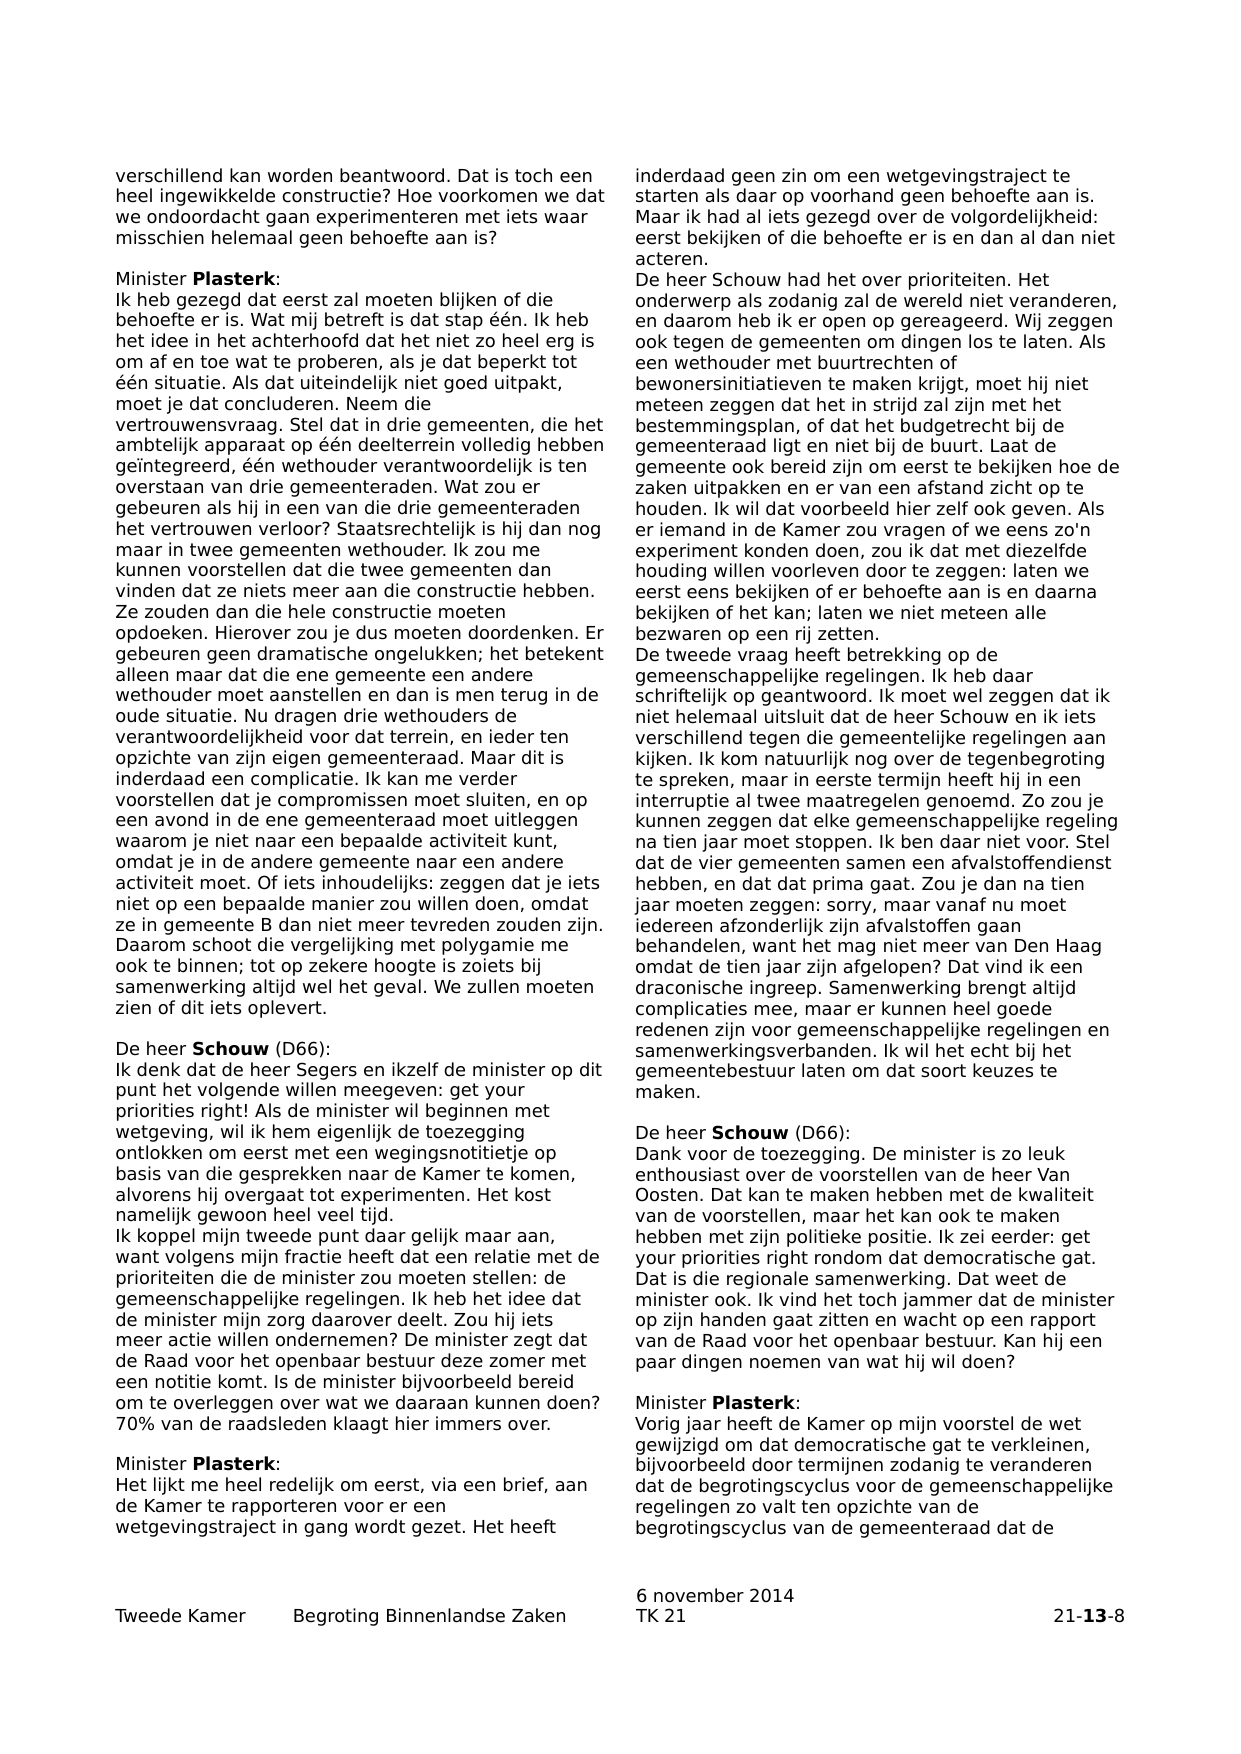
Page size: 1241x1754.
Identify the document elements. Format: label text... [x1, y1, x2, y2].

text Minister Plasterk: [635, 1393, 1125, 1413]
text De heer Schouw (D66): [115, 1038, 605, 1059]
text De tweede vraag heeft betrekking op de gemeenschappelijke regelingen. Ik heb daar schriftelijk op geantwoord. Ik moet wel zeggen dat ik niet helemaal uitsluit dat de heer Schouw en ik iets verschillend tegen die gemeentelijke regelingen aan kijken. Ik kom natuurlijk nog over de tegenbegroting te spreken, maar in eerste termijn heeft hij in een interruptie al twee maatregelen genoemd. Zo zou je kunnen zeggen dat elke gemeenschappelijke regeling na tien jaar moet stoppen. Ik ben daar niet voor. Stel dat de vier gemeenten samen een afvalstoffendienst hebben, en dat dat prima gaat. Zou je dan na tien jaar moeten zeggen: sorry, maar vanaf nu moet iedereen afzonderlijk zijn afvalstoffen gaan behandelen, want het mag niet meer van Den Haag omdat de tien jaar zijn afgelopen? Dat vind ik een draconische ingreep. Samenwerking brengt altijd complicaties mee, maar er kunnen heel goede redenen zijn voor gemeenschappelijke regelingen en samenwerkingsverbanden. Ik wil het echt bij het gemeentebestuur laten om dat soort keuzes te maken. [635, 644, 1125, 1103]
text Vorig jaar heeft de Kamer op mijn voorstel de wet gewijzigd om dat democratische gat te verkleinen, bijvoorbeeld door termijnen zodanig te veranderen dat de begrotingscyclus voor de gemeenschappelijke regelingen zo valt ten opzichte van de begrotingscyclus van de gemeenteraad dat de [635, 1413, 1125, 1538]
text Ik koppel mijn tweede punt daar gelijk maar aan, want volgens mijn fractie heeft dat een relatie met de prioriteiten die de minister zou moeten stellen: de gemeenschappelijke regelingen. Ik heb het idee dat de minister mijn zorg daarover deelt. Zou hij iets meer actie willen ondernemen? De minister zegt dat de Raad voor het openbaar bestuur deze zomer met een notitie komt. Is de minister bijvoorbeeld bereid om te overleggen over wat we daaraan kunnen doen? 70% van de raadsleden klaagt hier immers over. [115, 1226, 605, 1434]
text Dank voor de toezegging. De minister is zo leuk enthousiast over de voorstellen van de heer Van Oosten. Dat kan te maken hebben met de kwaliteit van de voorstellen, maar het kan ook te maken hebben met zijn politieke positie. Ik zei eerder: get your priorities right rondom dat democratische gat. Dat is die regionale samenwerking. Dat weet de minister ook. Ik vind het toch jammer dat de minister op zijn handen gaat zitten en wacht op een rapport van de Raad voor het openbaar bestuur. Kan hij een paar dingen noemen van wat hij wil doen? [635, 1143, 1125, 1373]
text Minister Plasterk: [115, 1454, 605, 1475]
text verschillend kan worden beantwoord. Dat is toch een heel ingewikkelde constructie? Hoe voorkomen we dat we ondoordacht gaan experimenteren met iets waar misschien helemaal geen behoefte aan is? [115, 165, 605, 249]
text inderdaad geen zin om een wetgevingstraject te starten als daar op voorhand geen behoefte aan is. Maar ik had al iets gezegd over de volgordelijkheid: eerst bekijken of die behoefte er is en dan al dan niet acteren. [635, 165, 1125, 269]
text Ik heb gezegd dat eerst zal moeten blijken of die behoefte er is. Wat mij betreft is dat stap één. Ik heb het idee in het achterhoofd dat het niet zo heel erg is om af en toe wat te proberen, als je dat beperkt tot één situatie. Als dat uiteindelijk niet goed uitpakt, moet je dat concluderen. Neem die vertrouwensvraag. Stel dat in drie gemeenten, die het ambtelijk apparaat op één deelterrein volledig hebben geïntegreerd, één wethouder verantwoordelijk is ten overstaan van drie gemeenteraden. Wat zou er gebeuren als hij in een van die drie gemeenteraden het vertrouwen verloor? Staatsrechtelijk is hij dan nog maar in twee gemeenten wethouder. Ik zou me kunnen voorstellen dat die twee gemeenten dan vinden dat ze niets meer aan die constructie hebben. Ze zouden dan die hele constructie moeten opdoeken. Hierover zou je dus moeten doordenken. Er gebeuren geen dramatische ongelukken; het betekent alleen maar dat die ene gemeente een andere wethouder moet aanstellen en dan is men terug in de oude situatie. Nu dragen drie wethouders de verantwoordelijkheid voor dat terrein, en ieder ten opzichte van zijn eigen gemeenteraad. Maar dit is inderdaad een complicatie. Ik kan me verder voorstellen dat je compromissen moet sluiten, en op een avond in de ene gemeenteraad moet uitleggen waarom je niet naar een bepaalde activiteit kunt, omdat je in de andere gemeente naar een andere activiteit moet. Of iets inhoudelijks: zeggen dat je iets niet op een bepaalde manier zou willen doen, omdat ze in gemeente B dan niet meer tevreden zouden zijn. Daarom schoot die vergelijking met polygamie me ook te binnen; tot op zekere hoogte is zoiets bij samenwerking altijd wel het geval. We zullen moeten zien of dit iets oplevert. [115, 289, 605, 1018]
text De heer Schouw (D66): [635, 1123, 1125, 1143]
text Ik denk dat de heer Segers en ikzelf de minister op dit punt het volgende willen meegeven: get your priorities right! Als de minister wil beginnen met wetgeving, wil ik hem eigenlijk de toezegging ontlokken om eerst met een wegingsnotitietje op basis van die gesprekken naar de Kamer te komen, alvorens hij overgaat tot experimenten. Het kost namelijk gewoon heel veel tijd. [115, 1059, 605, 1226]
text De heer Schouw had het over prioriteiten. Het onderwerp als zodanig zal de wereld niet veranderen, en daarom heb ik er open op gereageerd. Wij zeggen ook tegen de gemeenten om dingen los te laten. Als een wethouder met buurtrechten of bewonersinitiatieven te maken krijgt, moet hij niet meteen zeggen dat het in strijd zal zijn met het bestemmingsplan, of dat het budgetrecht bij de gemeenteraad ligt en niet bij de buurt. Laat de gemeente ook bereid zijn om eerst te bekijken hoe de zaken uitpakken en er van een afstand zicht op te houden. Ik wil dat voorbeeld hier zelf ook geven. Als er iemand in de Kamer zou vragen of we eens zo'n experiment konden doen, zou ik dat met diezelfde houding willen voorleven door te zeggen: laten we eerst eens bekijken of er behoefte aan is en daarna bekijken of het kan; laten we niet meteen alle bezwaren op een rij zetten. [635, 269, 1125, 644]
text Het lijkt me heel redelijk om eerst, via een brief, aan de Kamer te rapporteren voor er een wetgevingstraject in gang wordt gezet. Het heeft [115, 1475, 605, 1537]
text Minister Plasterk: [115, 269, 605, 289]
